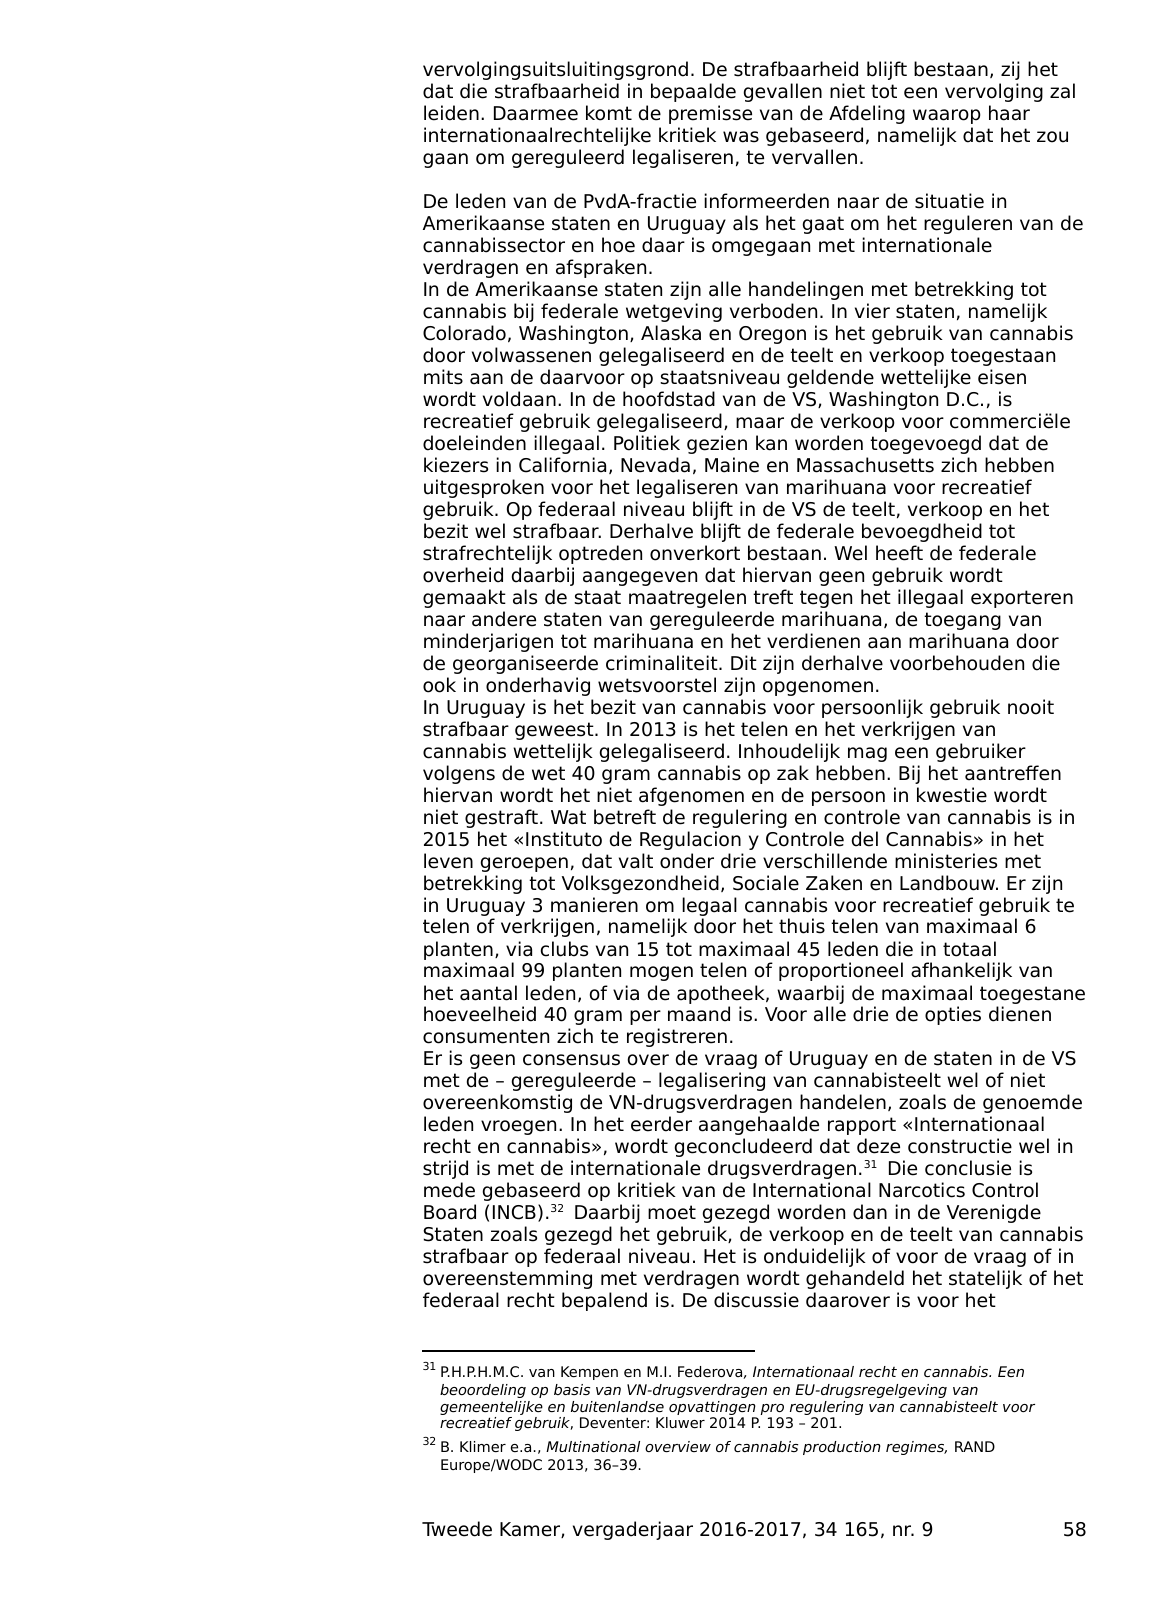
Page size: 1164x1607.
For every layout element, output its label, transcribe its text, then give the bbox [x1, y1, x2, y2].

text B. Klimer e.a., Multinational overview of cannabis production regimes, RAND Europe/WODC 2013, 36–39. [422, 1435, 1087, 1474]
text In de Amerikaanse staten zijn alle handelingen met betrekking tot cannabis bij federale wetgeving verboden. In vier staten, namelijk Colorado, Washington, Alaska en Oregon is het gebruik van cannabis door volwassenen gelegaliseerd en de teelt en verkoop toegestaan mits aan de daarvoor op staatsniveau geldende wettelijke eisen wordt voldaan. In de hoofdstad van de VS, Washington D.C., is recreatief gebruik gelegaliseerd, maar de verkoop voor commerciële doeleinden illegaal. Politiek gezien kan worden toegevoegd dat de kiezers in California, Nevada, Maine en Massachusetts zich hebben uitgesproken voor het legaliseren van marihuana voor recreatief gebruik. Op federaal niveau blijft in de VS de teelt, verkoop en het bezit wel strafbaar. Derhalve blijft de federale bevoegdheid tot strafrechtelijk optreden onverkort bestaan. Wel heeft de federale overheid daarbij aangegeven dat hiervan geen gebruik wordt gemaakt als de staat maatregelen treft tegen het illegaal exporteren naar andere staten van gereguleerde marihuana, de toegang van minderjarigen tot marihuana en het verdienen aan marihuana door de georganiseerde criminaliteit. Dit zijn derhalve voorbehouden die ook in onderhavig wetsvoorstel zijn opgenomen. [422, 279, 1087, 697]
text In Uruguay is het bezit van cannabis voor persoonlijk gebruik nooit strafbaar geweest. In 2013 is het telen en het verkrijgen van cannabis wettelijk gelegaliseerd. Inhoudelijk mag een gebruiker volgens de wet 40 gram cannabis op zak hebben. Bij het aantreffen hiervan wordt het niet afgenomen en de persoon in kwestie wordt niet gestraft. Wat betreft de regulering en controle van cannabis is in 2015 het «Instituto de Regulacion y Controle del Cannabis» in het leven geroepen, dat valt onder drie verschillende ministeries met betrekking tot Volksgezondheid, Sociale Zaken en Landbouw. Er zijn in Uruguay 3 manieren om legaal cannabis voor recreatief gebruik te telen of verkrijgen, namelijk door het thuis telen van maximaal 6 planten, via clubs van 15 tot maximaal 45 leden die in totaal maximaal 99 planten mogen telen of proportioneel afhankelijk van het aantal leden, of via de apotheek, waarbij de maximaal toegestane hoeveelheid 40 gram per maand is. Voor alle drie de opties dienen consumenten zich te registreren. [422, 697, 1087, 1048]
text vervolgingsuitsluitingsgrond. De strafbaarheid blijft bestaan, zij het dat die strafbaarheid in bepaalde gevallen niet tot een vervolging zal leiden. Daarmee komt de premisse van de Afdeling waarop haar internationaalrechtelijke kritiek was gebaseerd, namelijk dat het zou gaan om gereguleerd legaliseren, te vervallen. [422, 59, 1087, 169]
text Er is geen consensus over de vraag of Uruguay en de staten in de VS met de – gereguleerde – legalisering van cannabisteelt wel of niet overeenkomstig de VN-drugsverdragen handelen, zoals de genoemde leden vroegen. In het eerder aangehaalde rapport «Internationaal recht en cannabis», wordt geconcludeerd dat deze constructie wel in strijd is met de internationale drugsverdragen. Die conclusie is mede gebaseerd op kritiek van de International Narcotics Control Board (INCB). Daarbij moet gezegd worden dan in de Verenigde Staten zoals gezegd het gebruik, de verkoop en de teelt van cannabis strafbaar op federaal niveau. Het is onduidelijk of voor de vraag of in overeenstemming met verdragen wordt gehandeld het statelijk of het federaal recht bepalend is. De discussie daarover is voor het [422, 1048, 1087, 1312]
text De leden van de PvdA-fractie informeerden naar de situatie in Amerikaanse staten en Uruguay als het gaat om het reguleren van de cannabissector en hoe daar is omgegaan met internationale verdragen en afspraken. [422, 191, 1087, 279]
text P.H.P.H.M.C. van Kempen en M.I. Federova, Internationaal recht en cannabis. Een beoordeling op basis van VN-drugsverdragen en EU-drugsregelgeving van gemeentelijke en buitenlandse opvattingen pro regulering van cannabisteelt voor recreatief gebruik, Deventer: Kluwer 2014 P. 193 – 201. [422, 1360, 1087, 1432]
